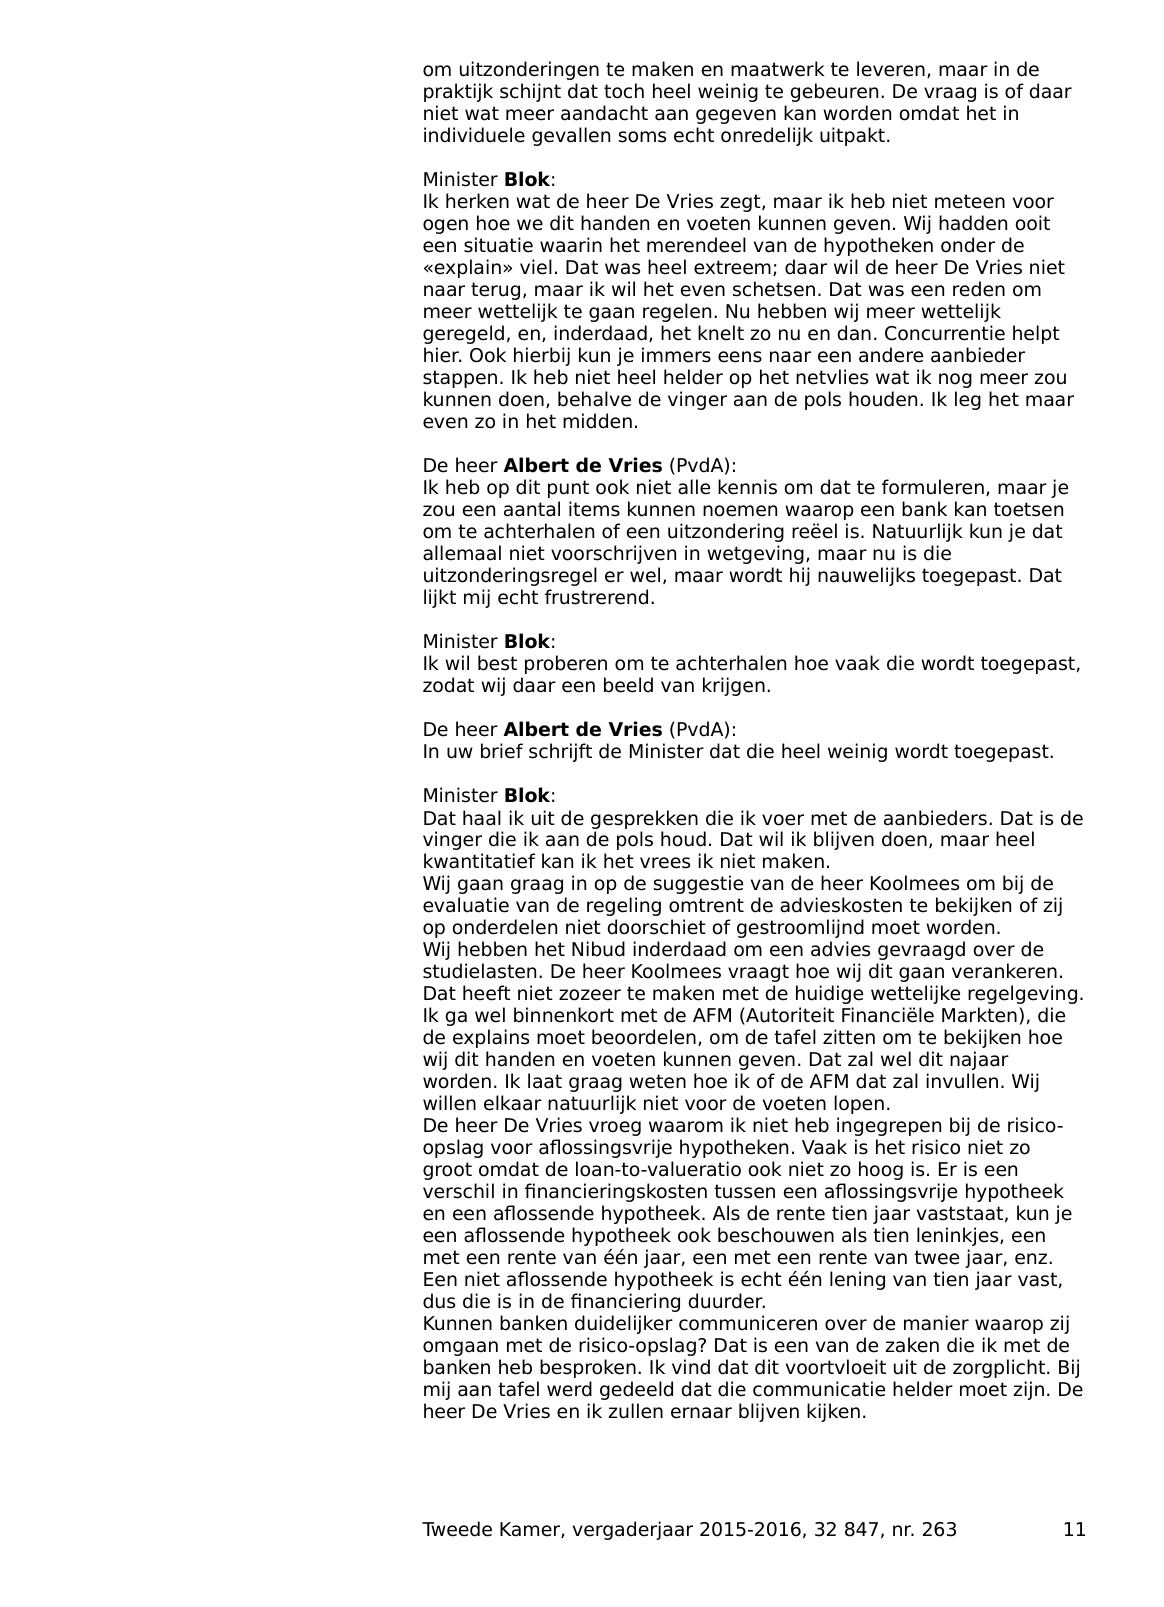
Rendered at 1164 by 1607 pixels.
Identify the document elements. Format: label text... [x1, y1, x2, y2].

text Wij gaan graag in op de suggestie van de heer Koolmees om bij de evaluatie van de regeling omtrent de advieskosten te bekijken of zij op onderdelen niet doorschiet of gestroomlijnd moet worden. [422, 873, 1087, 939]
text De heer Albert de Vries (PvdA): [422, 719, 1087, 741]
text Ik herken wat de heer De Vries zegt, maar ik heb niet meteen voor ogen hoe we dit handen en voeten kunnen geven. Wij hadden ooit een situatie waarin het merendeel van de hypotheken onder de «explain» viel. Dat was heel extreem; daar wil de heer De Vries niet naar terug, maar ik wil het even schetsen. Dat was een reden om meer wettelijk te gaan regelen. Nu hebben wij meer wettelijk geregeld, en, inderdaad, het knelt zo nu en dan. Concurrentie helpt hier. Ook hierbij kun je immers eens naar een andere aanbieder stappen. Ik heb niet heel helder op het netvlies wat ik nog meer zou kunnen doen, behalve de vinger aan de pols houden. Ik leg het maar even zo in het midden. [422, 191, 1087, 433]
text Wij hebben het Nibud inderdaad om een advies gevraagd over de studielasten. De heer Koolmees vraagt hoe wij dit gaan verankeren. Dat heeft niet zozeer te maken met de huidige wettelijke regelgeving. Ik ga wel binnenkort met de AFM (Autoriteit Financiële Markten), die de explains moet beoordelen, om de tafel zitten om te bekijken hoe wij dit handen en voeten kunnen geven. Dat zal wel dit najaar worden. Ik laat graag weten hoe ik of de AFM dat zal invullen. Wij willen elkaar natuurlijk niet voor de voeten lopen. [422, 939, 1087, 1115]
text Kunnen banken duidelijker communiceren over de manier waarop zij omgaan met de risico-opslag? Dat is een van de zaken die ik met de banken heb besproken. Ik vind dat dit voortvloeit uit de zorgplicht. Bij mij aan tafel werd gedeeld dat die communicatie helder moet zijn. De heer De Vries en ik zullen ernaar blijven kijken. [422, 1313, 1087, 1423]
text Ik heb op dit punt ook niet alle kennis om dat te formuleren, maar je zou een aantal items kunnen noemen waarop een bank kan toetsen om te achterhalen of een uitzondering reëel is. Natuurlijk kun je dat allemaal niet voorschrijven in wetgeving, maar nu is die uitzonderingsregel er wel, maar wordt hij nauwelijks toegepast. Dat lijkt mij echt frustrerend. [422, 477, 1087, 609]
text Minister Blok: [422, 631, 1087, 653]
text Ik wil best proberen om te achterhalen hoe vaak die wordt toegepast, zodat wij daar een beeld van krijgen. [422, 653, 1087, 697]
text De heer Albert de Vries (PvdA): [422, 455, 1087, 477]
text De heer De Vries vroeg waarom ik niet heb ingegrepen bij de risico-opslag voor aflossingsvrije hypotheken. Vaak is het risico niet zo groot omdat de loan-to-valueratio ook niet zo hoog is. Er is een verschil in financieringskosten tussen een aflossingsvrije hypotheek en een aflossende hypotheek. Als de rente tien jaar vaststaat, kun je een aflossende hypotheek ook beschouwen als tien leninkjes, een met een rente van één jaar, een met een rente van twee jaar, enz. Een niet aflossende hypotheek is echt één lening van tien jaar vast, dus die is in de financiering duurder. [422, 1115, 1087, 1313]
text om uitzonderingen te maken en maatwerk te leveren, maar in de praktijk schijnt dat toch heel weinig te gebeuren. De vraag is of daar niet wat meer aandacht aan gegeven kan worden omdat het in individuele gevallen soms echt onredelijk uitpakt. [422, 59, 1087, 147]
text Dat haal ik uit de gesprekken die ik voer met de aanbieders. Dat is de vinger die ik aan de pols houd. Dat wil ik blijven doen, maar heel kwantitatief kan ik het vrees ik niet maken. [422, 807, 1087, 873]
text Minister Blok: [422, 785, 1087, 807]
text Minister Blok: [422, 169, 1087, 191]
text In uw brief schrijft de Minister dat die heel weinig wordt toegepast. [422, 741, 1087, 763]
